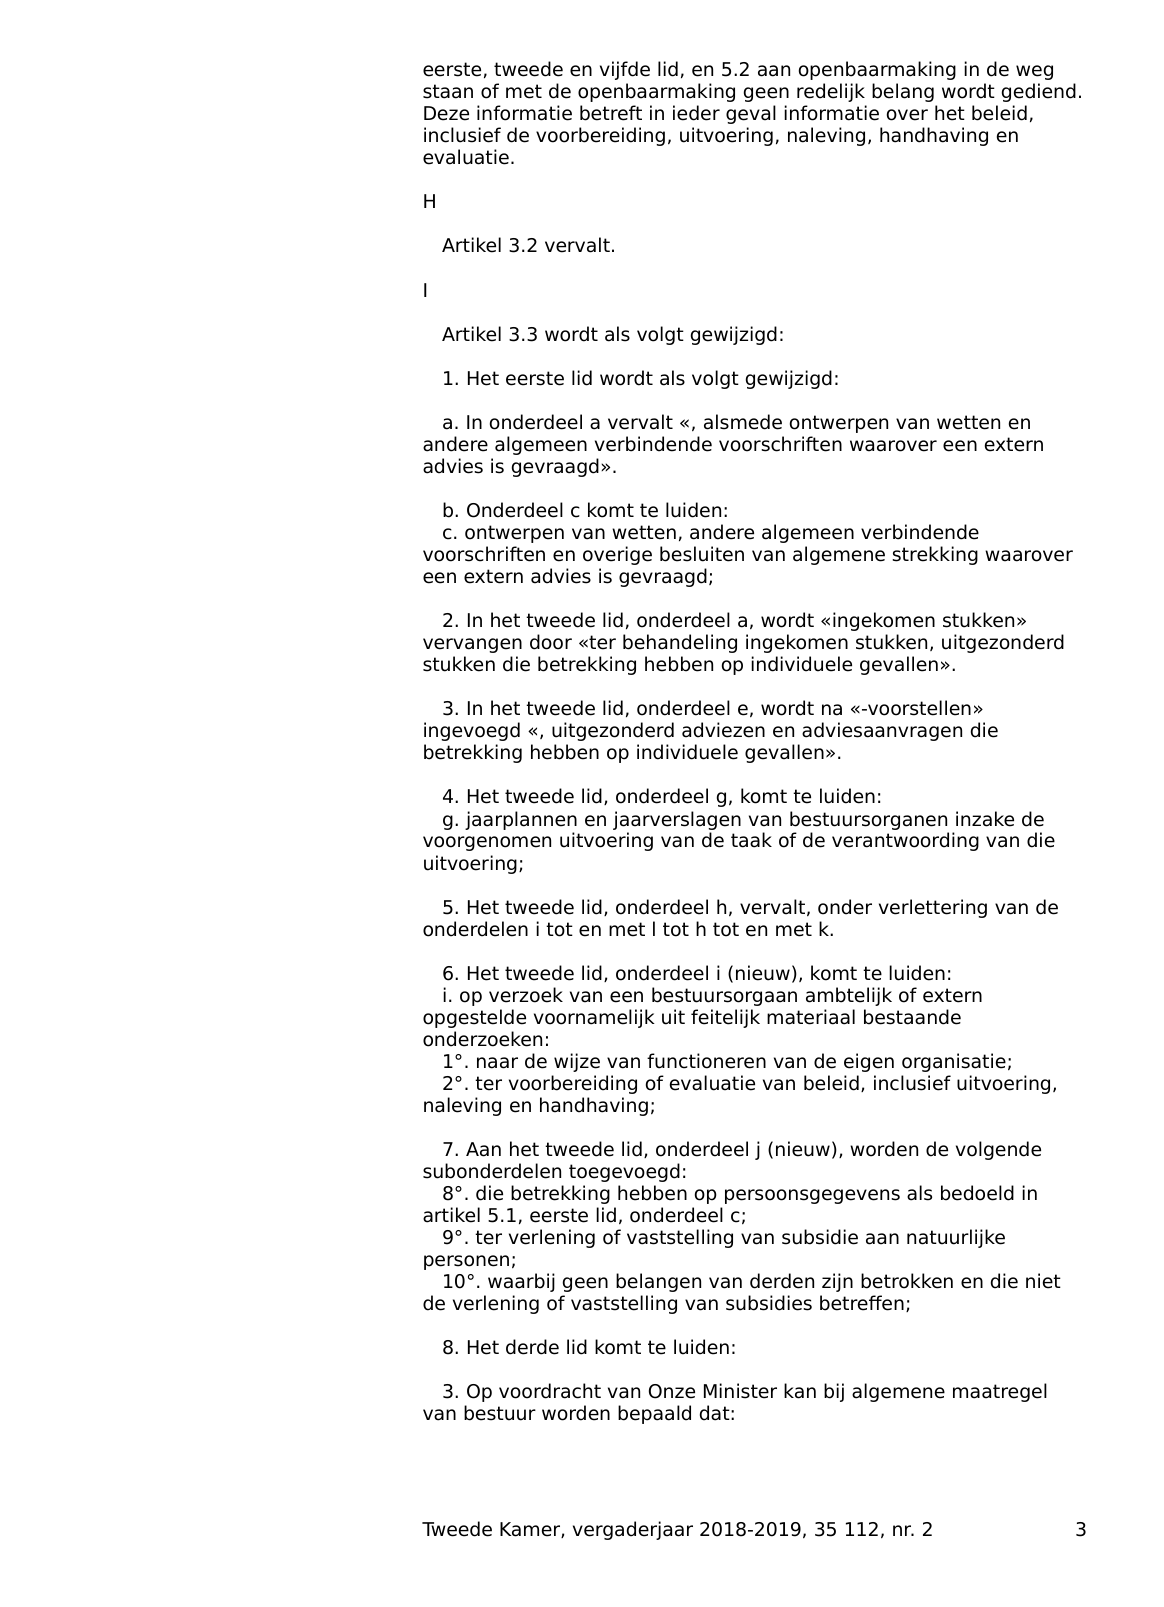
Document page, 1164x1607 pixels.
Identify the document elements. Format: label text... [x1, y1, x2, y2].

text 1°. naar de wijze van functioneren van de eigen organisatie; [422, 1051, 1087, 1073]
text 10°. waarbij geen belangen van derden zijn betrokken en die niet de verlening of vaststelling van subsidies betreffen; [422, 1271, 1087, 1314]
text eerste, tweede en vijfde lid, en 5.2 aan openbaarmaking in de weg staan of met de openbaarmaking geen redelijk belang wordt gediend. Deze informatie betreft in ieder geval informatie over het beleid, inclusief de voorbereiding, uitvoering, naleving, handhaving en evaluatie. [422, 59, 1087, 169]
text 5. Het tweede lid, onderdeel h, vervalt, onder verlettering van de onderdelen i tot en met l tot h tot en met k. [422, 897, 1087, 941]
text 6. Het tweede lid, onderdeel i (nieuw), komt te luiden: [422, 963, 1087, 985]
text 1. Het eerste lid wordt als volgt gewijzigd: [422, 368, 1087, 390]
text H [422, 191, 1087, 213]
text 8°. die betrekking hebben op persoonsgegevens als bedoeld in artikel 5.1, eerste lid, onderdeel c; [422, 1183, 1087, 1227]
text g. jaarplannen en jaarverslagen van bestuursorganen inzake de voorgenomen uitvoering van de taak of de verantwoording van die uitvoering; [422, 808, 1087, 874]
text I [422, 279, 1087, 301]
text b. Onderdeel c komt te luiden: [422, 500, 1087, 522]
text a. In onderdeel a vervalt «, alsmede ontwerpen van wetten en andere algemeen verbindende voorschriften waarover een extern advies is gevraagd». [422, 412, 1087, 478]
text 2°. ter voorbereiding of evaluatie van beleid, inclusief uitvoering, naleving en handhaving; [422, 1073, 1087, 1117]
text 9°. ter verlening of vaststelling van subsidie aan natuurlijke personen; [422, 1227, 1087, 1271]
text Artikel 3.2 vervalt. [422, 235, 1087, 257]
text 3. In het tweede lid, onderdeel e, wordt na «-voorstellen» ingevoegd «, uitgezonderd adviezen en adviesaanvragen die betrekking hebben op individuele gevallen». [422, 698, 1087, 764]
text 3. Op voordracht van Onze Minister kan bij algemene maatregel van bestuur worden bepaald dat: [422, 1381, 1087, 1425]
text i. op verzoek van een bestuursorgaan ambtelijk of extern opgestelde voornamelijk uit feitelijk materiaal bestaande onderzoeken: [422, 985, 1087, 1051]
text 8. Het derde lid komt te luiden: [422, 1337, 1087, 1359]
text c. ontwerpen van wetten, andere algemeen verbindende voorschriften en overige besluiten van algemene strekking waarover een extern advies is gevraagd; [422, 522, 1087, 588]
text 7. Aan het tweede lid, onderdeel j (nieuw), worden de volgende subonderdelen toegevoegd: [422, 1139, 1087, 1183]
text Artikel 3.3 wordt als volgt gewijzigd: [422, 324, 1087, 346]
text 4. Het tweede lid, onderdeel g, komt te luiden: [422, 786, 1087, 808]
text 2. In het tweede lid, onderdeel a, wordt «ingekomen stukken» vervangen door «ter behandeling ingekomen stukken, uitgezonderd stukken die betrekking hebben op individuele gevallen». [422, 610, 1087, 676]
